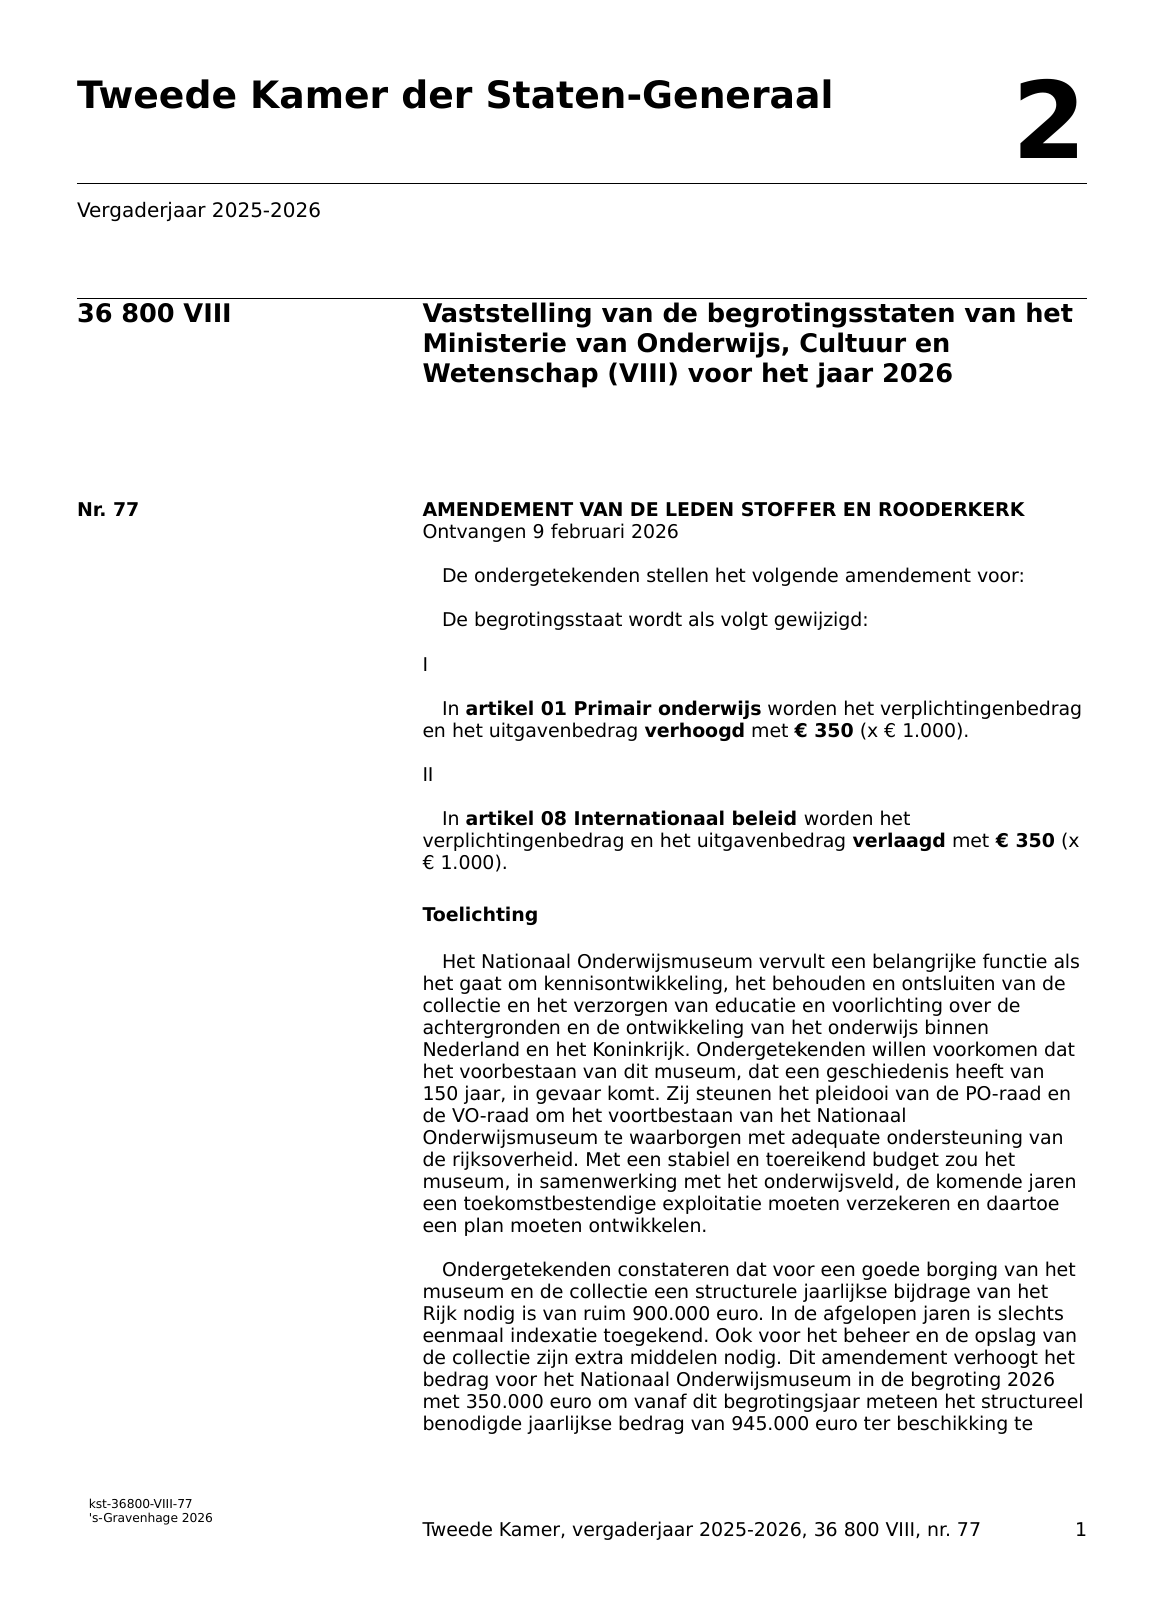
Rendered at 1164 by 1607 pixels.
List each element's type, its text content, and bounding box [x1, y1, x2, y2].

text De begrotingsstaat wordt als volgt gewijzigd: [422, 609, 1087, 631]
text II [422, 764, 1087, 786]
table_header Tweede Kamer der Staten-Generaal [77, 59, 886, 183]
table_cell Vergaderjaar 2025-2026 [77, 184, 1087, 298]
table_header 2 [886, 59, 1087, 183]
text De ondergetekenden stellen het volgende amendement voor: [422, 565, 1087, 587]
text In artikel 01 Primair onderwijs worden het verplichtingenbedrag en het uitgavenbedrag verhoogd met € 350 (x € 1.000). [422, 698, 1087, 742]
text In artikel 08 Internationaal beleid worden het verplichtingenbedrag en het uitgavenbedrag verlaagd met € 350 (x € 1.000). [422, 808, 1087, 874]
subtitle Toelichting [422, 904, 1087, 926]
text Het Nationaal Onderwijsmuseum vervult een belangrijke functie als het gaat om kennisontwikkeling, het behouden en ontsluiten van de collectie en het verzorgen van educatie en voorlichting over de achtergronden en de ontwikkeling van het onderwijs binnen Nederland en het Koninkrijk. Ondergetekenden willen voorkomen dat het voorbestaan van dit museum, dat een geschiedenis heeft van 150 jaar, in gevaar komt. Zij steunen het pleidooi van de PO-raad en de VO-raad om het voortbestaan van het Nationaal Onderwijsmuseum te waarborgen met adequate ondersteuning van de rijksoverheid. Met een stabiel en toereikend budget zou het museum, in samenwerking met het onderwijsveld, de komende jaren een toekomstbestendige exploitatie moeten verzekeren en daartoe een plan moeten ontwikkelen. [422, 951, 1087, 1237]
subtitle 36 800 VIII Vaststelling van de begrotingsstaten van het Ministerie van Onderwijs, Cultuur en Wetenschap (VIII) voor het jaar 2026 [77, 299, 1087, 388]
subtitle Nr. 77 AMENDEMENT VAN DE LEDEN STOFFER EN ROODERKERK [77, 499, 1087, 521]
text kst-36800-VIII-77 [88, 1497, 323, 1511]
text Ondergetekenden constateren dat voor een goede borging van het museum en de collectie een structurele jaarlijkse bijdrage van het Rijk nodig is van ruim 900.000 euro. In de afgelopen jaren is slechts eenmaal indexatie toegekend. Ook voor het beheer en de opslag van de collectie zijn extra middelen nodig. Dit amendement verhoogt het bedrag voor het Nationaal Onderwijsmuseum in de begroting 2026 met 350.000 euro om vanaf dit begrotingsjaar meteen het structureel benodigde jaarlijkse bedrag van 945.000 euro ter beschikking te [422, 1259, 1087, 1435]
text I [422, 653, 1087, 676]
text 's-Gravenhage 2026 [88, 1511, 323, 1525]
text Ontvangen 9 februari 2026 [422, 521, 1087, 543]
